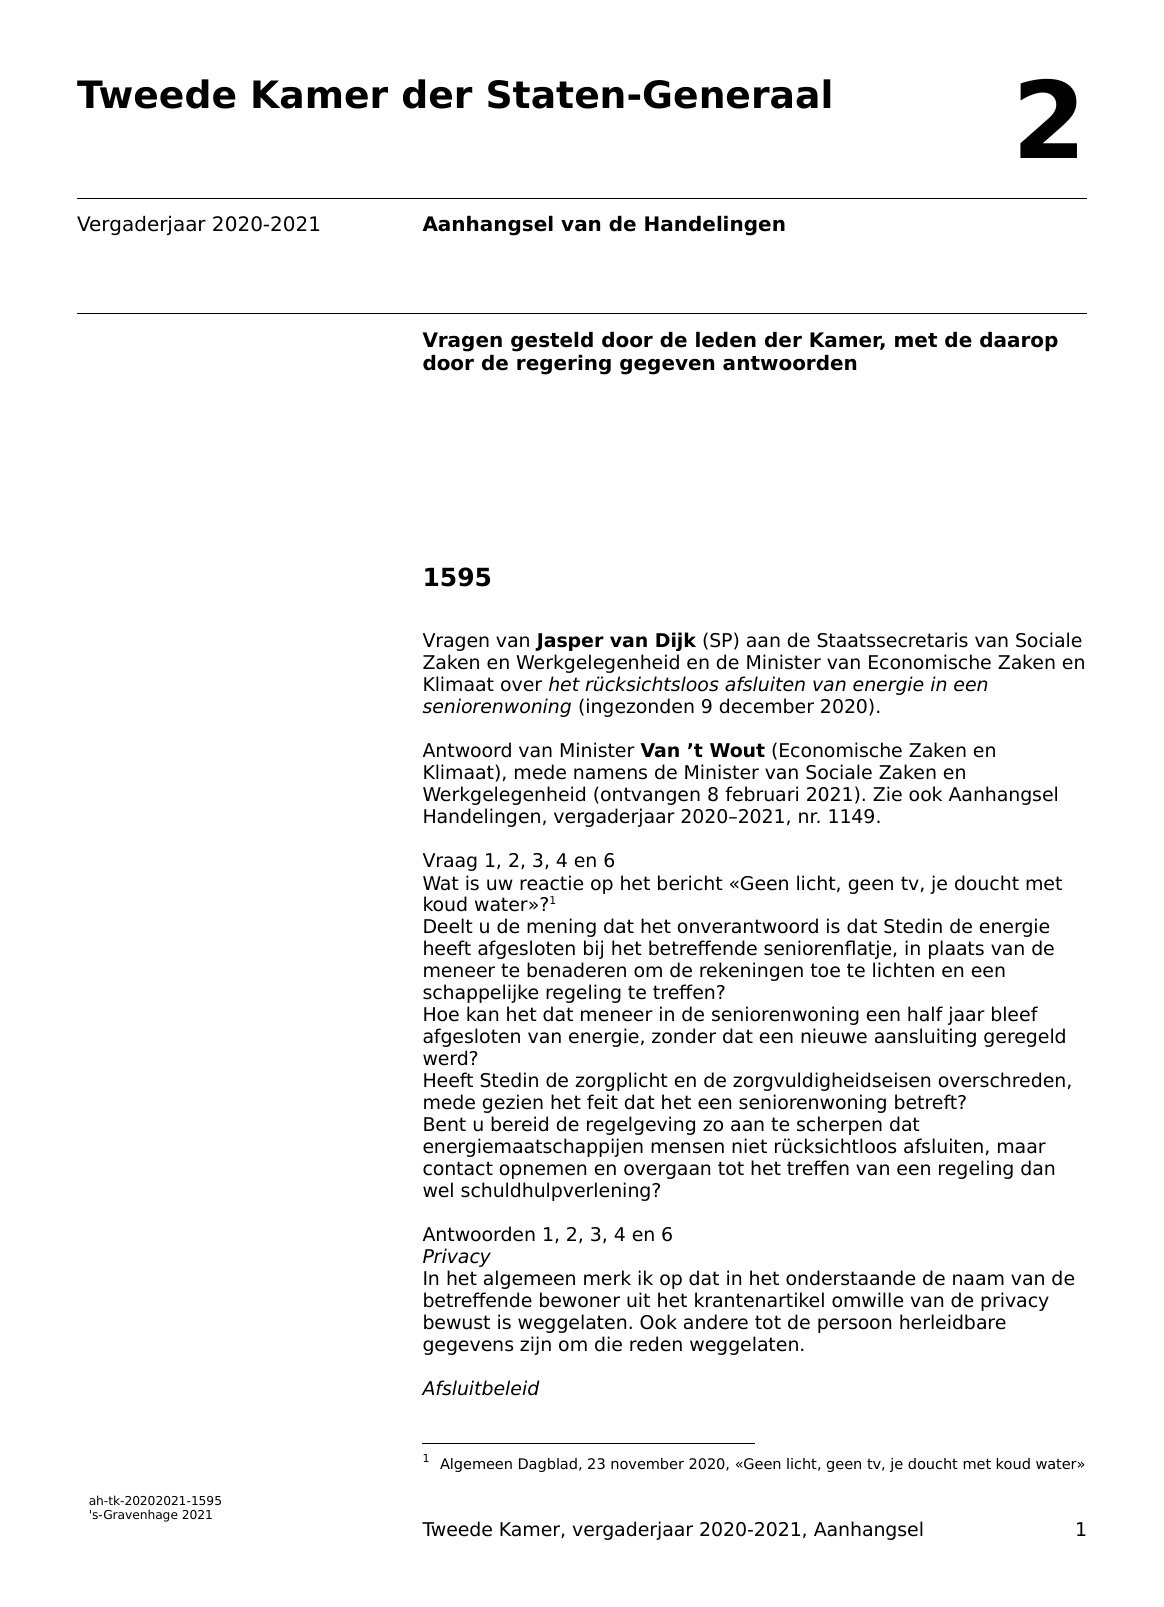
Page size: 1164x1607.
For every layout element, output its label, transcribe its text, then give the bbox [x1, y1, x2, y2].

table_header 2 [886, 59, 1087, 198]
text Hoe kan het dat meneer in de seniorenwoning een half jaar bleef afgesloten van energie, zonder dat een nieuwe aansluiting geregeld werd? [422, 1004, 1087, 1070]
text Privacy [422, 1246, 1087, 1268]
text ah-tk-20202021-1595 [88, 1494, 323, 1508]
text Algemeen Dagblad, 23 november 2020, «Geen licht, geen tv, je doucht met koud water» [422, 1452, 1087, 1474]
table_cell Aanhangsel van de Handelingen [422, 199, 1087, 313]
text Vragen van Jasper van Dijk (SP) aan de Staatssecretaris van Sociale Zaken en Werkgelegenheid en de Minister van Economische Zaken en Klimaat over het rücksichtsloos afsluiten van energie in een seniorenwoning (ingezonden 9 december 2020). [422, 630, 1087, 718]
text Wat is uw reactie op het bericht «Geen licht, geen tv, je doucht met koud water»? [422, 872, 1087, 916]
text 1595 [422, 563, 1087, 592]
table_cell Vragen gesteld door de leden der Kamer, met de daarop door de regering gegeven antwoorden [422, 314, 1087, 375]
text Afsluitbeleid [422, 1378, 1087, 1400]
table_header Tweede Kamer der Staten-Generaal [77, 59, 886, 198]
text In het algemeen merk ik op dat in het onderstaande de naam van de betreffende bewoner uit het krantenartikel omwille van de privacy bewust is weggelaten. Ook andere tot de persoon herleidbare gegevens zijn om die reden weggelaten. [422, 1268, 1087, 1356]
text Bent u bereid de regelgeving zo aan te scherpen dat energiemaatschappijen mensen niet rücksichtloos afsluiten, maar contact opnemen en overgaan tot het treffen van een regeling dan wel schuldhulpverlening? [422, 1114, 1087, 1202]
text Heeft Stedin de zorgplicht en de zorgvuldigheidseisen overschreden, mede gezien het feit dat het een seniorenwoning betreft? [422, 1070, 1087, 1114]
text Antwoord van Minister Van ’t Wout (Economische Zaken en Klimaat), mede namens de Minister van Sociale Zaken en Werkgelegenheid (ontvangen 8 februari 2021). Zie ook Aanhangsel Handelingen, vergaderjaar 2020–2021, nr. 1149. [422, 740, 1087, 828]
text Vraag 1, 2, 3, 4 en 6 [422, 850, 1087, 872]
text Deelt u de mening dat het onverantwoord is dat Stedin de energie heeft afgesloten bij het betreffende seniorenflatje, in plaats van de meneer te benaderen om de rekeningen toe te lichten en een schappelijke regeling te treffen? [422, 916, 1087, 1004]
table_cell Vergaderjaar 2020-2021 [77, 199, 422, 313]
text Antwoorden 1, 2, 3, 4 en 6 [422, 1224, 1087, 1246]
table_cell [77, 314, 422, 375]
text 's-Gravenhage 2021 [88, 1508, 323, 1522]
